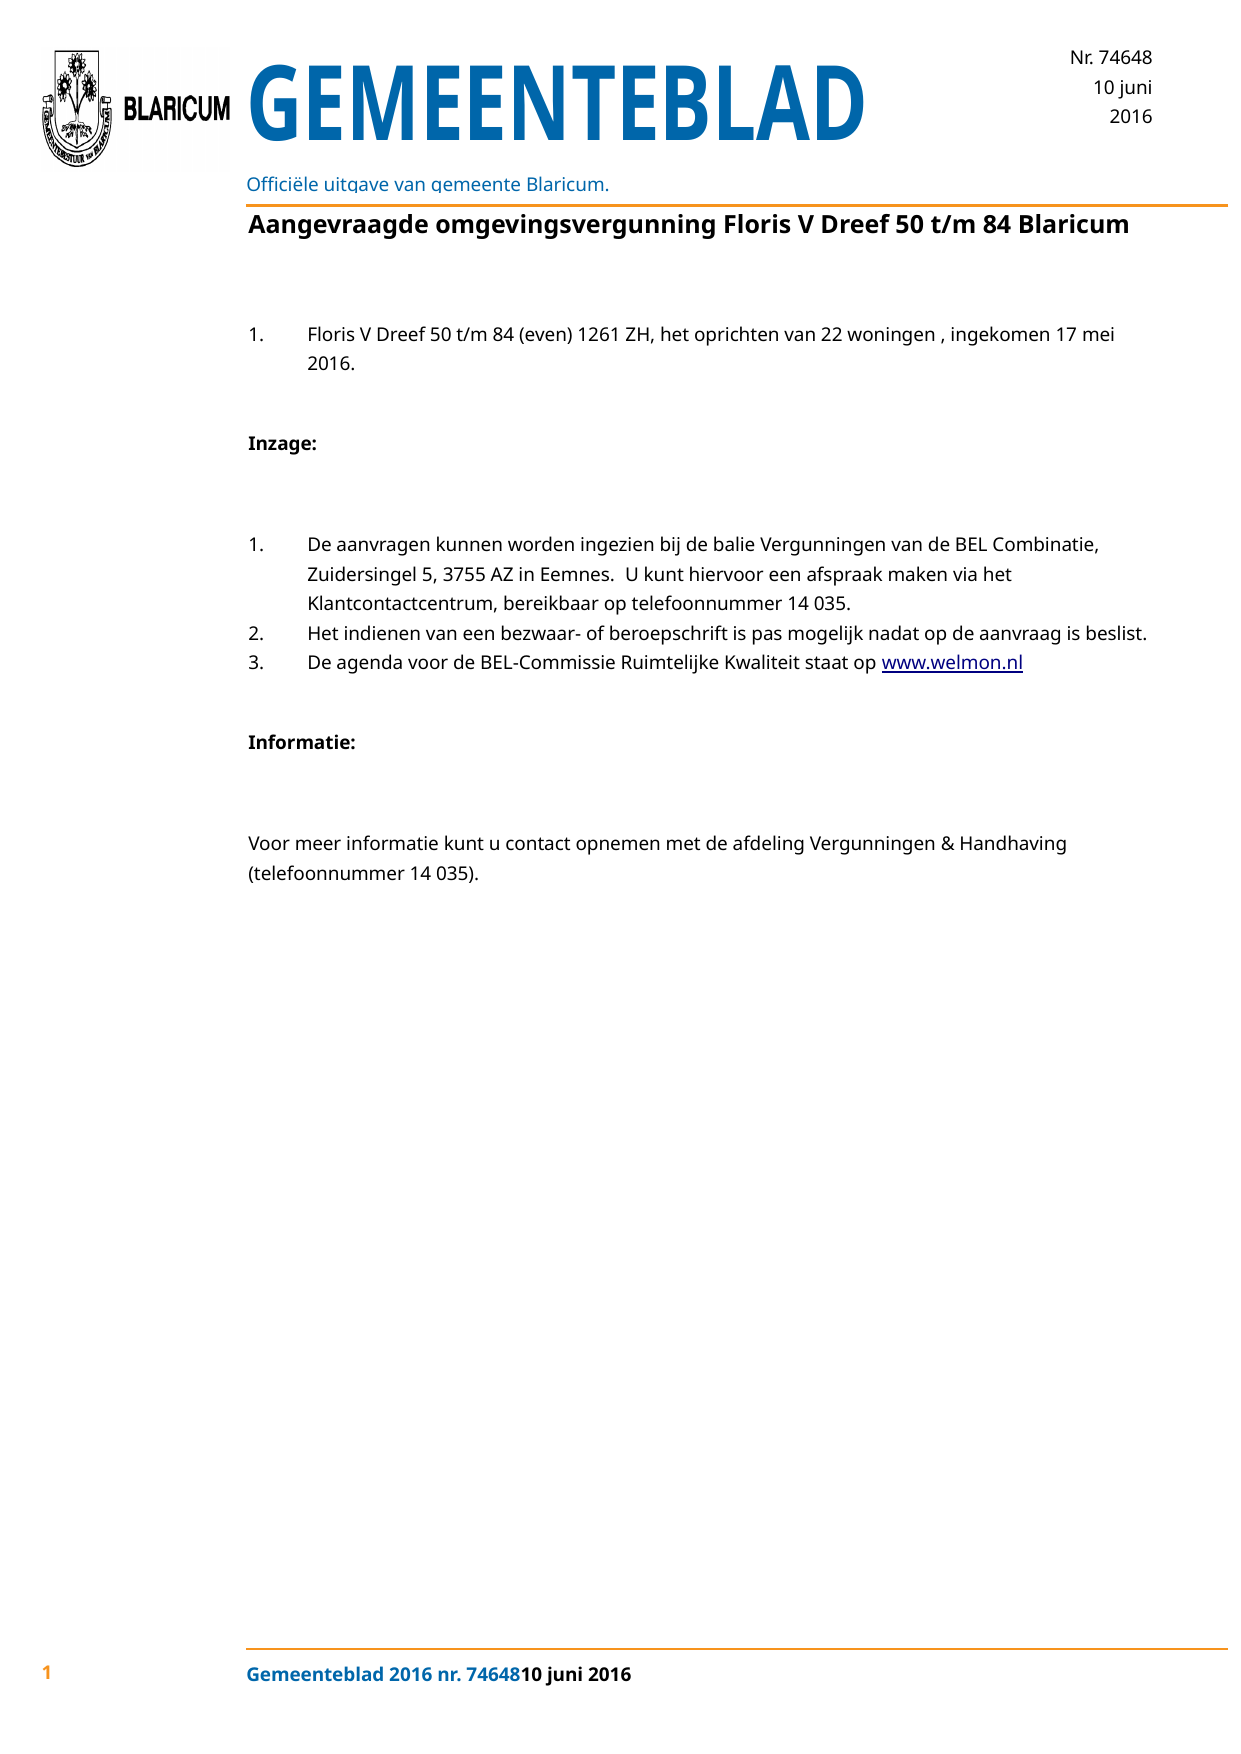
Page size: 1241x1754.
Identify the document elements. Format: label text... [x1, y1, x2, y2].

text Informatie: [248, 729, 1152, 755]
list De aanvragen kunnen worden ingezien bij de balie Vergunningen van de BEL Combinatie, Zuidersingel 5, 3755 AZ in Eemnes. U kunt hiervoor een afspraak maken via het Klantcontactcentrum, bereikbaar op telefoonnummer 14 035. [248, 531, 1152, 616]
list Het indienen van een bezwaar- of beroepschrift is pas mogelijk nadat op de aanvraag is beslist. [248, 620, 1152, 646]
picture [41, 47, 231, 172]
text Inzage: [248, 430, 1152, 456]
list Floris V Dreef 50 t/m 84 (even) 1261 ZH, het oprichten van 22 woningen , ingekomen 17 mei 2016. [248, 321, 1152, 376]
list De agenda voor de BEL-Commissie Ruimtelijke Kwaliteit staat op www.welmon.nl [248, 649, 1152, 675]
text Aangevraagde omgevingsvergunning Floris V Dreef 50 t/m 84 Blaricum [248, 207, 1152, 241]
text Voor meer informatie kunt u contact opnemen met de afdeling Vergunningen & Handhaving (telefoonnummer 14 035). [248, 830, 1152, 886]
